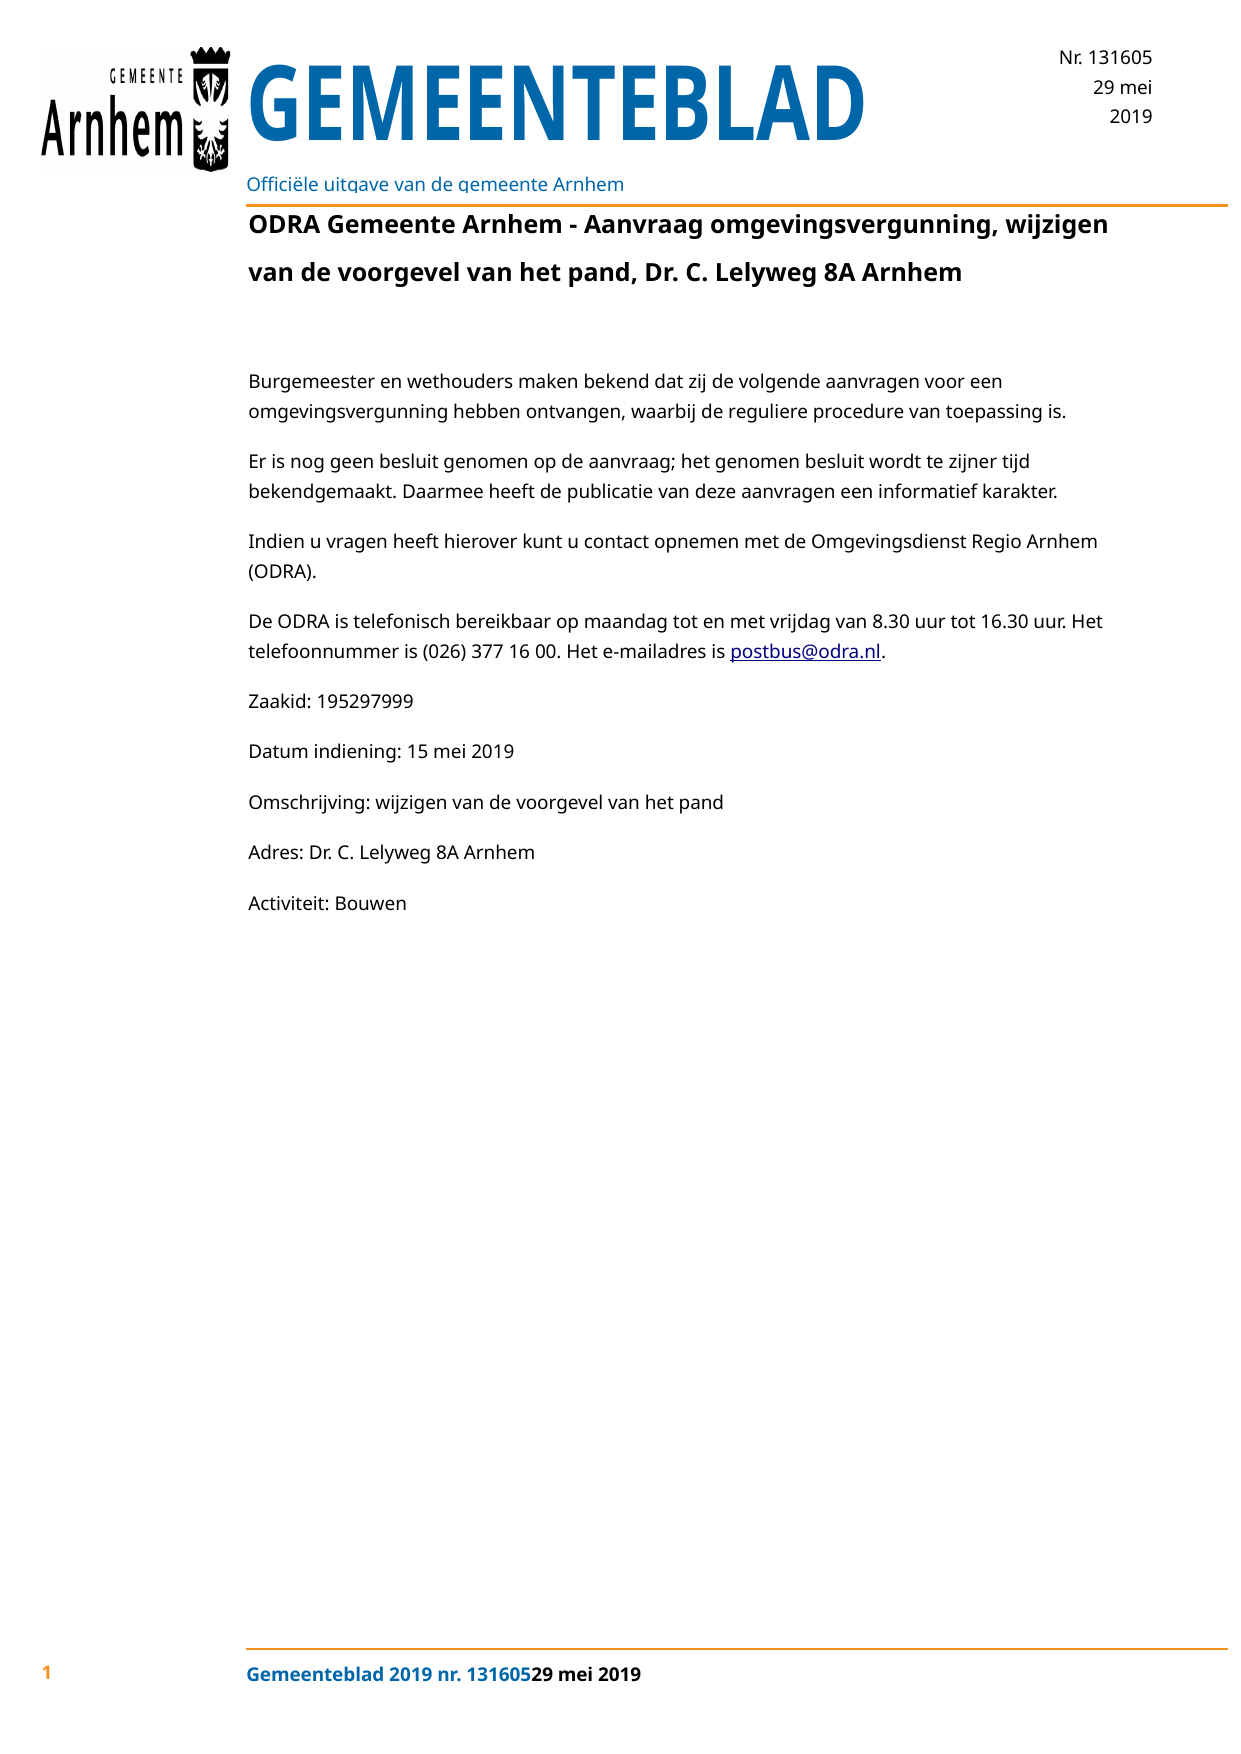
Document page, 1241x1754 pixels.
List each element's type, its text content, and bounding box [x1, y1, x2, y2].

picture [41, 47, 231, 172]
text De ODRA is telefonisch bereikbaar op maandag tot en met vrijdag van 8.30 uur tot 16.30 uur. Het telefoonnummer is (026) 377 16 00. Het e-mailadres is postbus@odra.nl. [248, 608, 1152, 664]
text Datum indiening: 15 mei 2019 [248, 739, 1152, 764]
text ODRA Gemeente Arnhem - Aanvraag omgevingsvergunning, wijzigen van de voorgevel van het pand, Dr. C. Lelyweg 8A Arnhem [248, 207, 1152, 288]
text Indien u vragen heeft hierover kunt u contact opnemen met de Omgevingsdienst Regio Arnhem (ODRA). [248, 528, 1152, 584]
text Burgemeester en wethouders maken bekend dat zij de volgende aanvragen voor een omgevingsvergunning hebben ontvangen, waarbij de reguliere procedure van toepassing is. [248, 368, 1152, 424]
text Adres: Dr. C. Lelyweg 8A Arnhem [248, 839, 1152, 865]
text Er is nog geen besluit genomen op de aanvraag; het genomen besluit wordt te zijner tijd bekendgemaakt. Daarmee heeft de publicatie van deze aanvragen een informatief karakter. [248, 448, 1152, 504]
text Activiteit: Bouwen [248, 890, 1152, 916]
text Zaakid: 195297999 [248, 688, 1152, 714]
text Omschrijving: wijzigen van de voorgevel van het pand [248, 789, 1152, 815]
